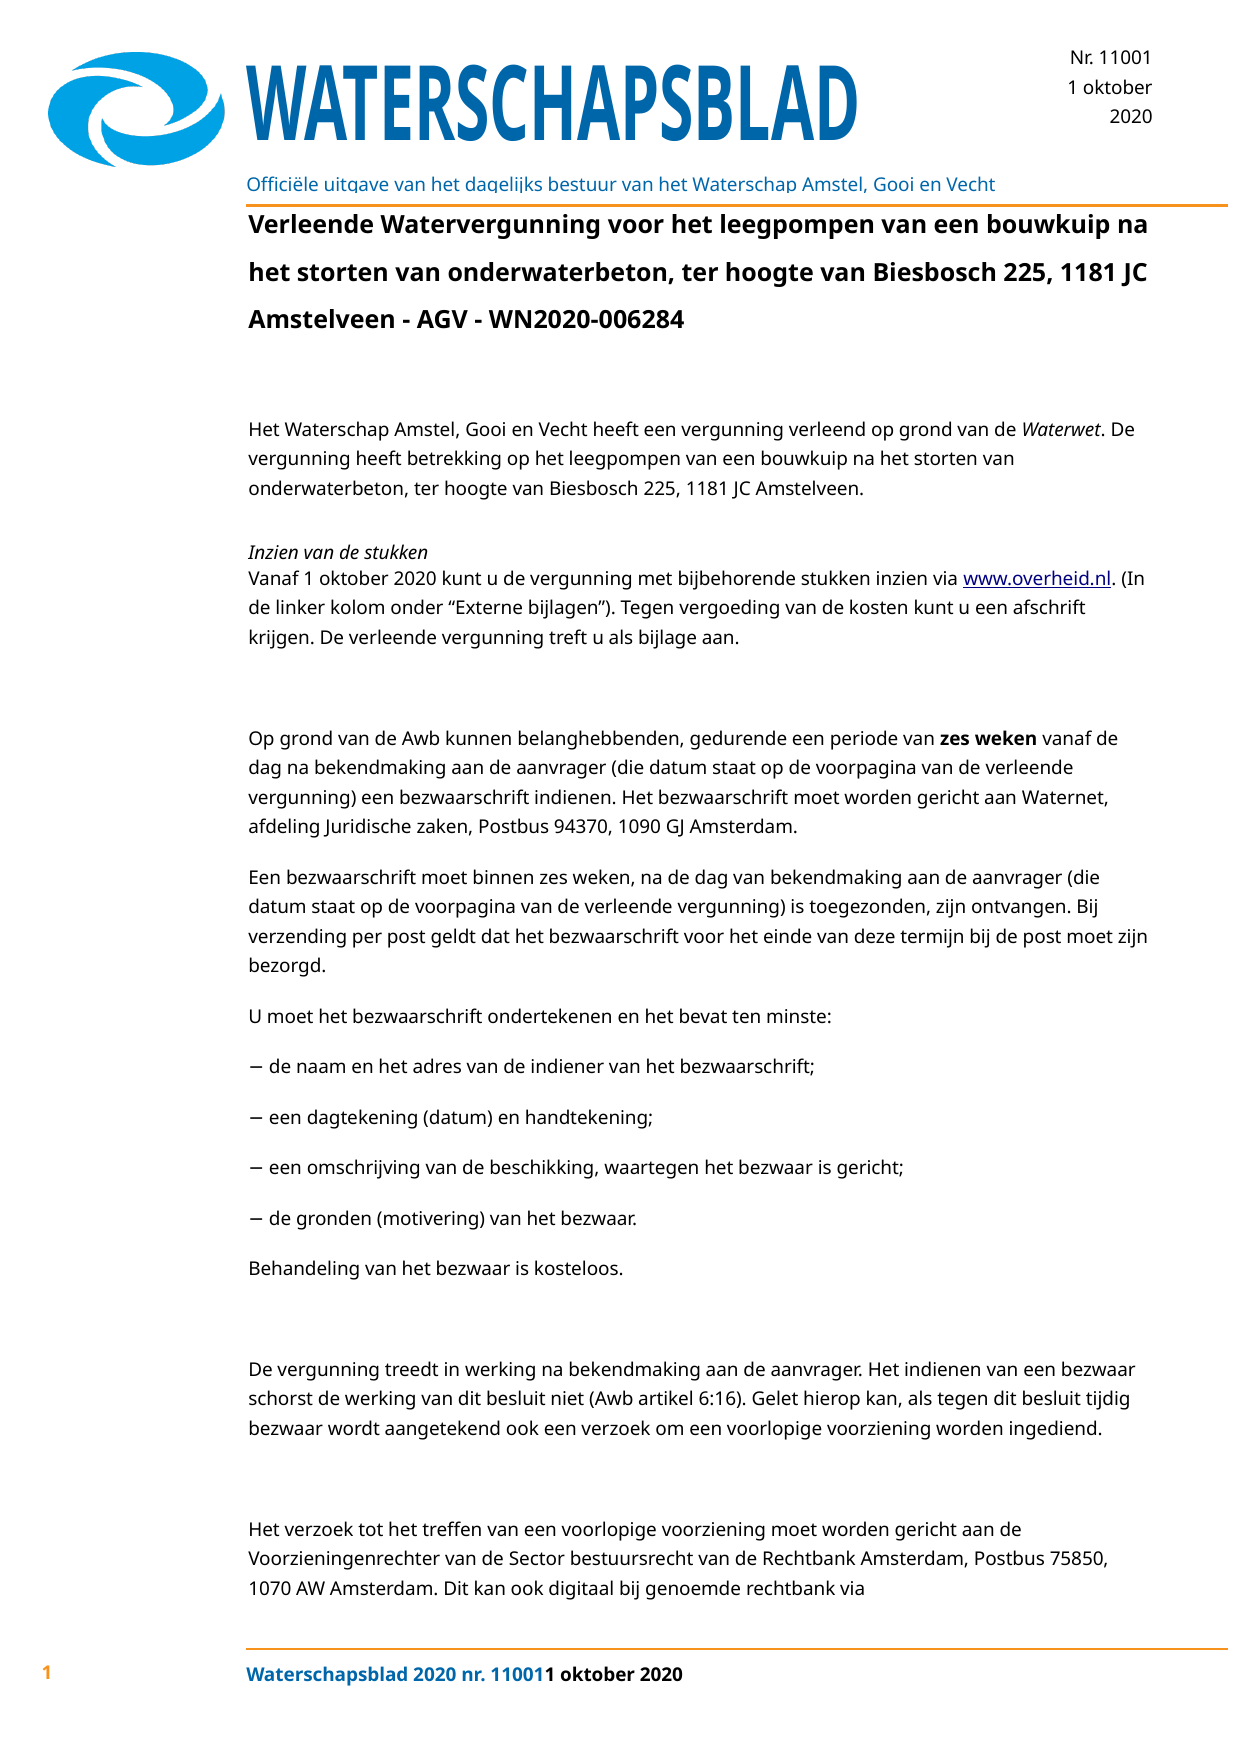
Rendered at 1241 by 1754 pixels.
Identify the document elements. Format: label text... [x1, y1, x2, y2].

text − een dagtekening (datum) en handtekening; [248, 1104, 1152, 1130]
text De vergunning treedt in werking na bekendmaking aan de aanvrager. Het indienen van een bezwaar schorst de werking van dit besluit niet (Awb artikel 6:16). Gelet hierop kan, als tegen dit besluit tijdig bezwaar wordt aangetekend ook een verzoek om een voorlopige voorziening worden ingediend. [248, 1356, 1152, 1441]
text − de naam en het adres van de indiener van het bezwaarschrift; [248, 1053, 1152, 1079]
text Het Waterschap Amstel, Gooi en Vecht heeft een vergunning verleend op grond van de Waterwet. De vergunning heeft betrekking op het leegpompen van een bouwkuip na het storten van onderwaterbeton, ter hoogte van Biesbosch 225, 1181 JC Amstelveen. [248, 416, 1152, 501]
text − de gronden (motivering) van het bezwaar. [248, 1205, 1152, 1231]
text Behandeling van het bezwaar is kosteloos. [248, 1255, 1152, 1281]
picture [41, 47, 231, 172]
text Een bezwaarschrift moet binnen zes weken, na de dag van bekendmaking aan de aanvrager (die datum staat op de voorpagina van de verleende vergunning) is toegezonden, zijn ontvangen. Bij verzending per post geldt dat het bezwaarschrift voor het einde van deze termijn bij de post moet zijn bezorgd. [248, 864, 1152, 978]
text U moet het bezwaarschrift ondertekenen en het bevat ten minste: [248, 1003, 1152, 1029]
text Op grond van de Awb kunnen belanghebbenden, gedurende een periode van zes weken vanaf de dag na bekendmaking aan de aanvrager (die datum staat op de voorpagina van de verleende vergunning) een bezwaarschrift indienen. Het bezwaarschrift moet worden gericht aan Waternet, afdeling Juridische zaken, Postbus 94370, 1090 GJ Amsterdam. [248, 725, 1152, 839]
text Vanaf 1 oktober 2020 kunt u de vergunning met bijbehorende stukken inzien via www.overheid.nl. (In de linker kolom onder “Externe bijlagen”). Tegen vergoeding van de kosten kunt u een afschrift krijgen. De verleende vergunning treft u als bijlage aan. [248, 565, 1152, 650]
text Inzien van de stukken [248, 539, 1152, 565]
text Verleende Watervergunning voor het leegpompen van een bouwkuip na het storten van onderwaterbeton, ter hoogte van Biesbosch 225, 1181 JC Amstelveen - AGV - WN2020-006284 [248, 207, 1152, 336]
text Het verzoek tot het treffen van een voorlopige voorziening moet worden gericht aan de Voorzieningenrechter van de Sector bestuursrecht van de Rechtbank Amsterdam, Postbus 75850, 1070 AW Amsterdam. Dit kan ook digitaal bij genoemde rechtbank via [248, 1516, 1152, 1601]
text − een omschrijving van de beschikking, waartegen het bezwaar is gericht; [248, 1154, 1152, 1180]
